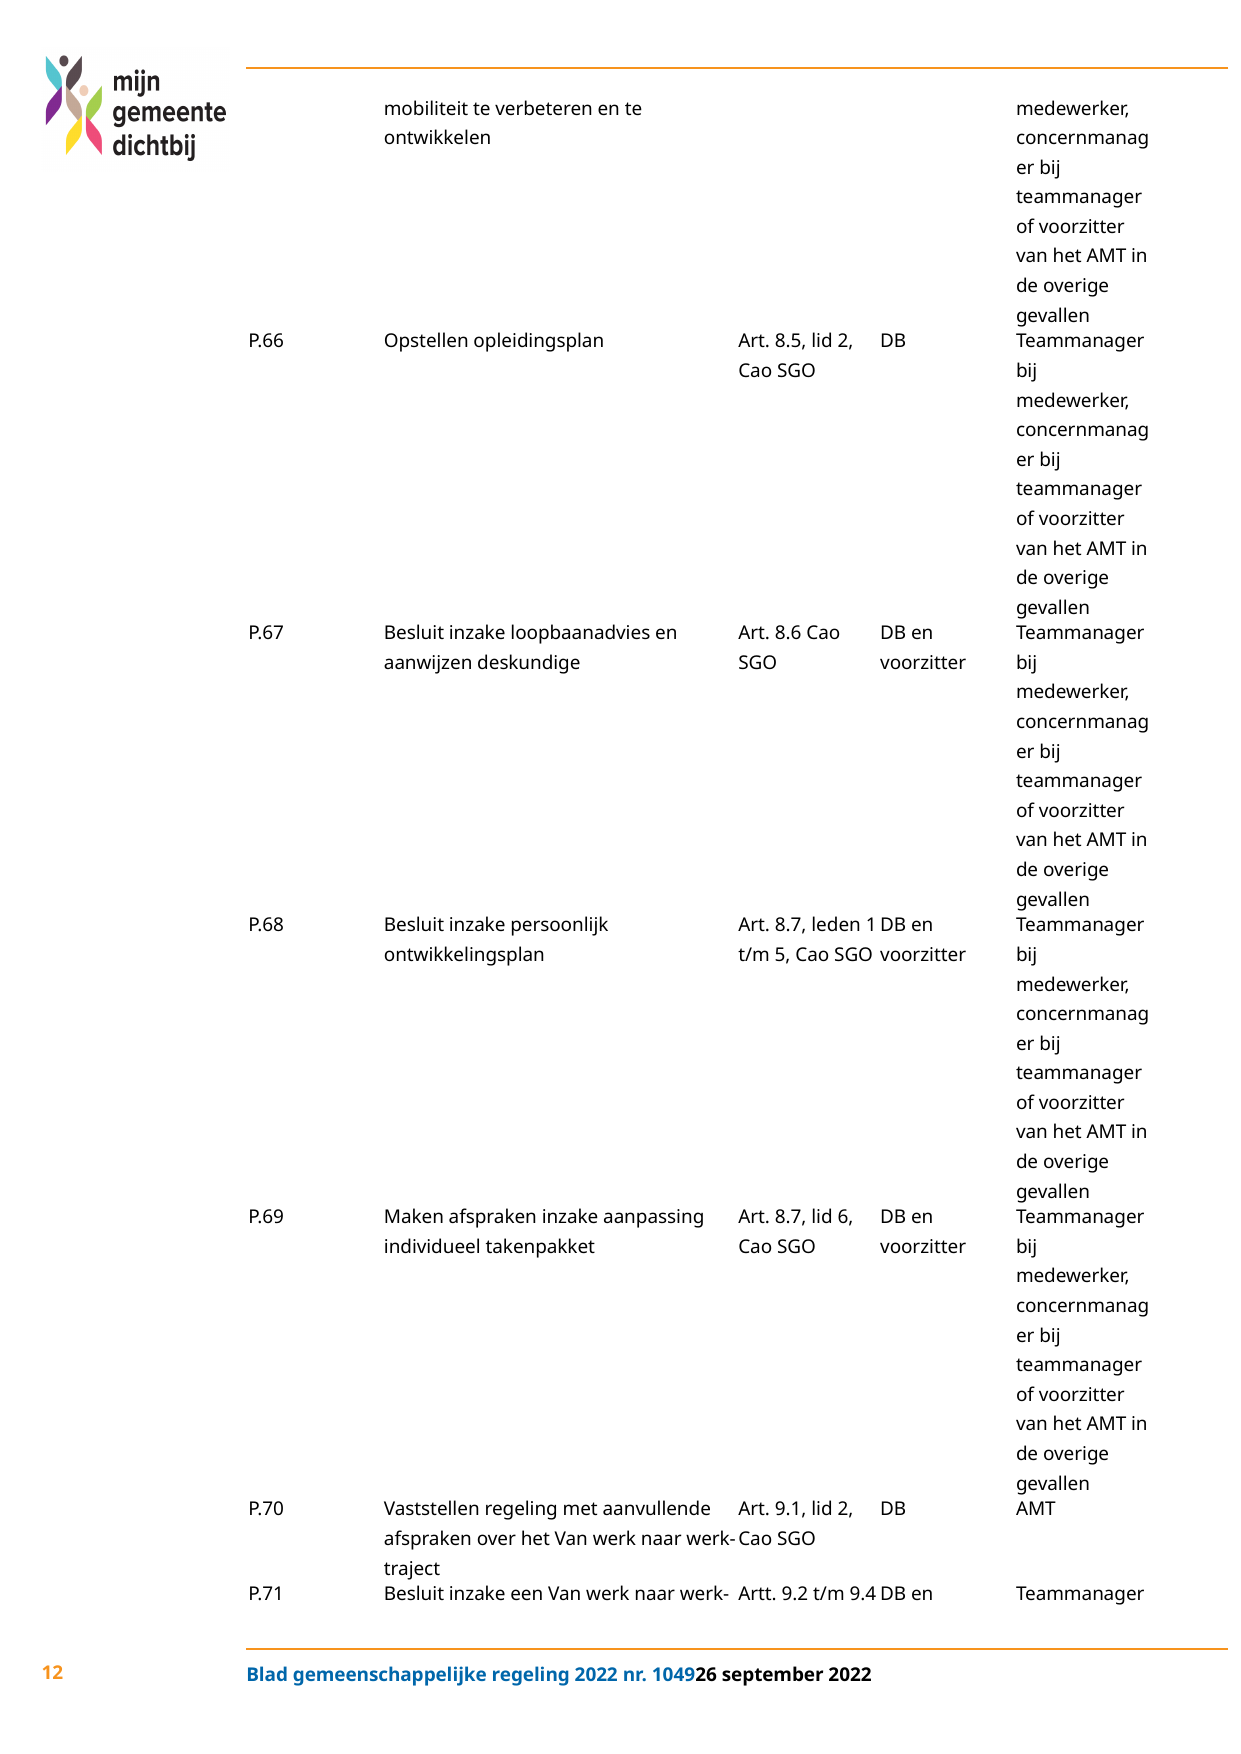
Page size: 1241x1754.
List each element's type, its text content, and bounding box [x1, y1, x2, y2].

table_cell Art. 8.7, leden 1 t/m 5, Cao SGO [738, 912, 880, 1203]
table_cell P.69 [248, 1204, 384, 1496]
table_cell Art. 8.6 Cao SGO [738, 620, 880, 912]
table_cell Teammanager bij medewerker, concernmanager bij teammanager of voorzitter van het AMT in de overige gevallen [1016, 1204, 1152, 1496]
table_cell Teammanager bij medewerker, concernmanager bij teammanager of voorzitter van het AMT in de overige gevallen [1016, 620, 1152, 912]
table_cell [248, 95, 384, 328]
table_cell P.70 [248, 1496, 384, 1580]
table_cell Art. 9.1, lid 2, Cao SGO [738, 1496, 880, 1580]
table_cell Artt. 9.2 t/m 9.4 [738, 1580, 880, 1606]
table_cell Vaststellen regeling met aanvullende afspraken over het Van werk naar werk-traject [384, 1496, 738, 1580]
table_cell [738, 95, 880, 328]
table_cell Maken afspraken inzake aanpassing individueel takenpakket [384, 1204, 738, 1496]
table_cell Teammanager bij medewerker, concernmanager bij teammanager of voorzitter van het AMT in de overige gevallen [1016, 328, 1152, 619]
table_cell Teammanager [1016, 1580, 1152, 1606]
table_cell DB en [880, 1580, 1016, 1606]
table_cell AMT [1016, 1496, 1152, 1580]
table_cell [880, 95, 1016, 328]
table_cell Besluit inzake loopbaanadvies en aanwijzen deskundige [384, 620, 738, 912]
table_cell DB [880, 328, 1016, 619]
table_cell DB en voorzitter [880, 912, 1016, 1203]
picture [41, 47, 231, 172]
table_cell P.66 [248, 328, 384, 619]
table_cell Opstellen opleidingsplan [384, 328, 738, 619]
table_cell Besluit inzake een Van werk naar werk- [384, 1580, 738, 1606]
table_cell Art. 8.5, lid 2, Cao SGO [738, 328, 880, 619]
table_cell DB [880, 1496, 1016, 1580]
table_cell DB en voorzitter [880, 1204, 1016, 1496]
table_cell DB en voorzitter [880, 620, 1016, 912]
table_cell P.68 [248, 912, 384, 1203]
table_cell mobiliteit te verbeteren en te ontwikkelen [384, 95, 738, 328]
table_cell Art. 8.7, lid 6, Cao SGO [738, 1204, 880, 1496]
table_cell Besluit inzake persoonlijk ontwikkelingsplan [384, 912, 738, 1203]
table_cell P.71 [248, 1580, 384, 1606]
table_cell medewerker, concernmanager bij teammanager of voorzitter van het AMT in de overige gevallen [1016, 95, 1152, 328]
table_cell Teammanager bij medewerker, concernmanager bij teammanager of voorzitter van het AMT in de overige gevallen [1016, 912, 1152, 1203]
table_cell P.67 [248, 620, 384, 912]
